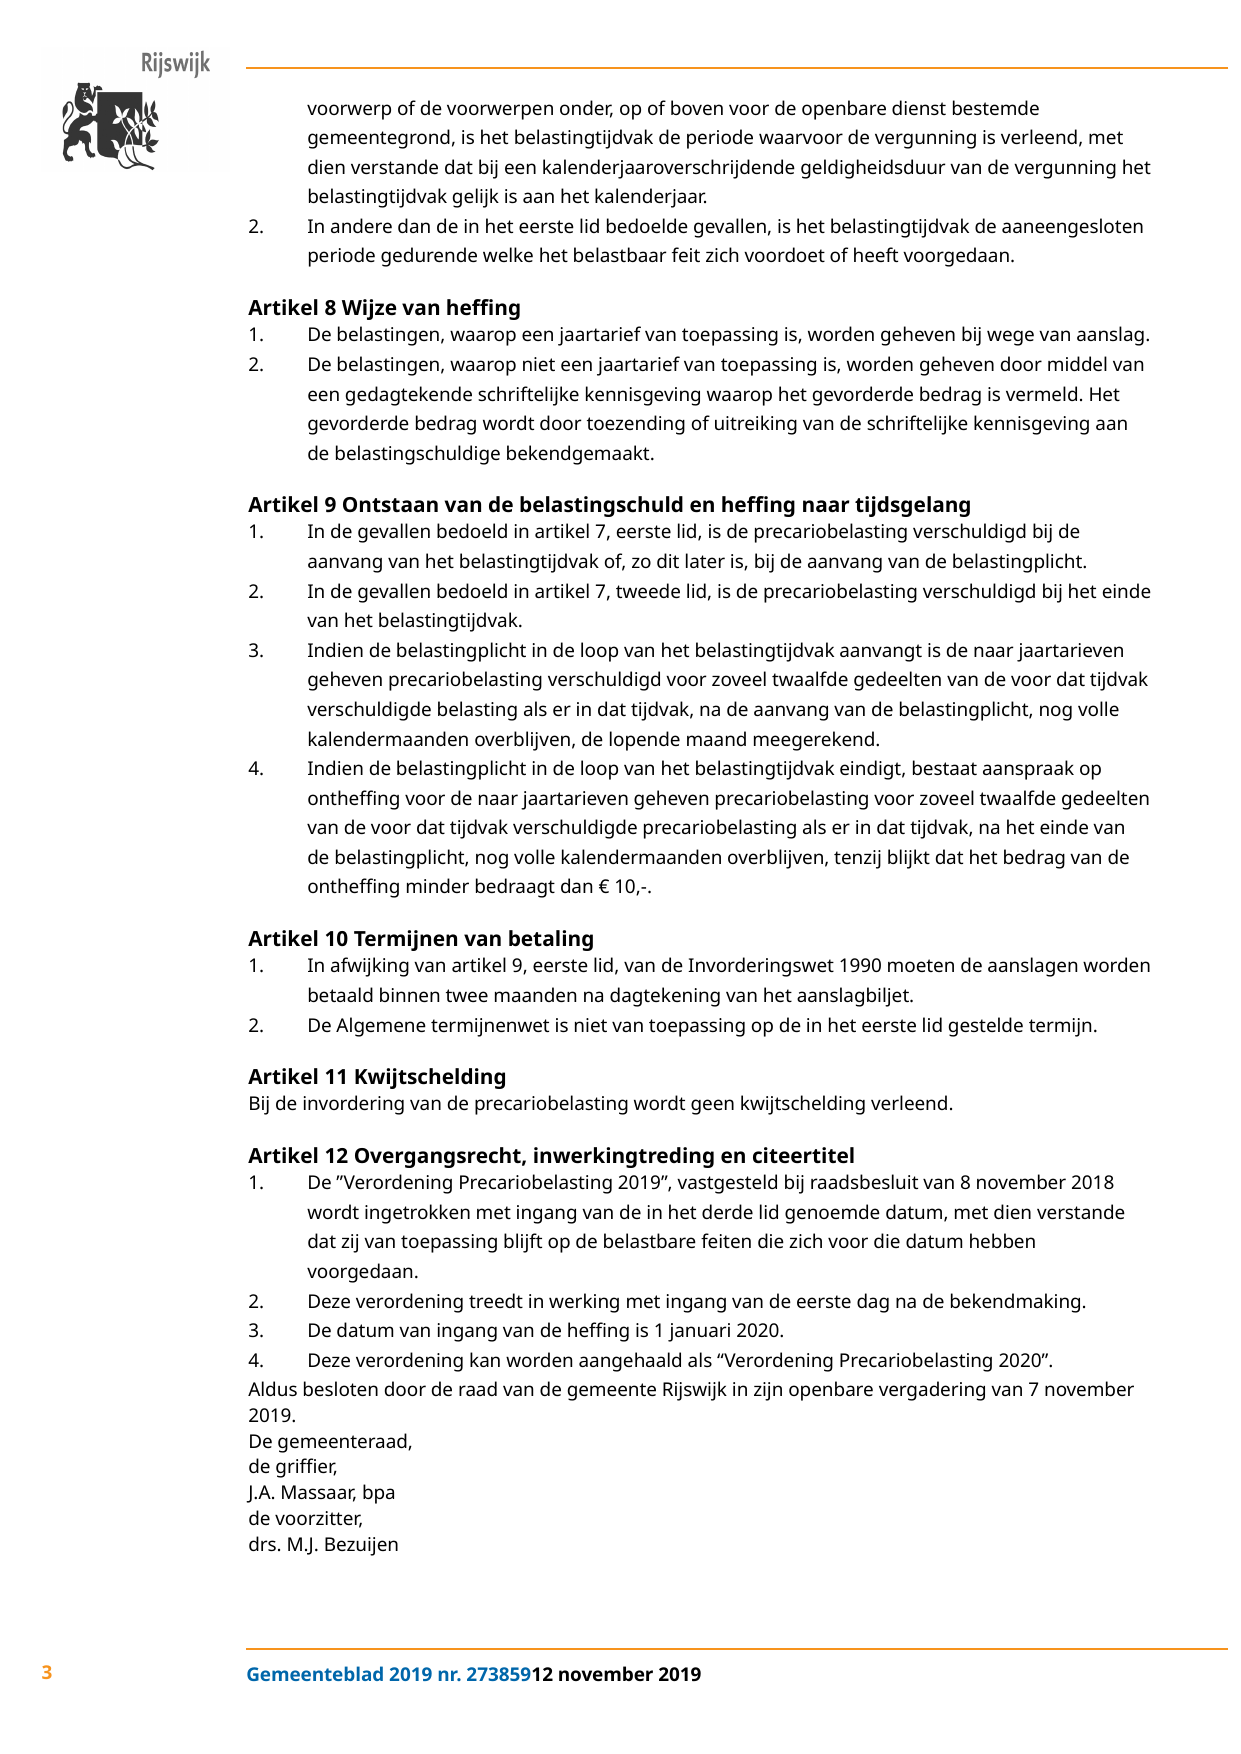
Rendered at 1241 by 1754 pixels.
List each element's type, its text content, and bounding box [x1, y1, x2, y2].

text Bij de invordering van de precariobelasting wordt geen kwijtschelding verleend. [248, 1091, 1152, 1116]
text Artikel 11 Kwijtschelding [248, 1062, 1152, 1091]
text Artikel 9 Ontstaan van de belastingschuld en heffing naar tijdsgelang [248, 490, 1152, 519]
list De belastingen, waarop een jaartarief van toepassing is, worden geheven bij wege van aanslag. [248, 322, 1152, 347]
list Deze verordening treedt in werking met ingang van de eerste dag na de bekendmaking. [248, 1288, 1152, 1313]
text Aldus besloten door de raad van de gemeente Rijswijk in zijn openbare vergadering van 7 november 2019. [248, 1377, 1152, 1428]
list In afwijking van artikel 9, eerste lid, van de Invorderingswet 1990 moeten de aanslagen worden betaald binnen twee maanden na dagtekening van het aanslagbiljet. [248, 953, 1152, 1008]
list Deze verordening kan worden aangehaald als “Verordening Precariobelasting 2020”. [248, 1347, 1152, 1373]
list De datum van ingang van de heffing is 1 januari 2020. [248, 1317, 1152, 1343]
text de voorzitter, [248, 1505, 1152, 1531]
list De belastingen, waarop niet een jaartarief van toepassing is, worden geheven door middel van een gedagtekende schriftelijke kennisgeving waarop het gevorderde bedrag is vermeld. Het gevorderde bedrag wordt door toezending of uitreiking van de schriftelijke kennisgeving aan de belastingschuldige bekendgemaakt. [248, 351, 1152, 466]
list voorwerp of de voorwerpen onder, op of boven voor de openbare dienst bestemde gemeentegrond, is het belastingtijdvak de periode waarvoor de vergunning is verleend, met dien verstande dat bij een kalenderjaaroverschrijdende geldigheidsduur van de vergunning het belastingtijdvak gelijk is aan het kalenderjaar. [248, 95, 1152, 209]
text Artikel 8 Wijze van heffing [248, 293, 1152, 322]
list De ”Verordening Precariobelasting 2019”, vastgesteld bij raadsbesluit van 8 november 2018 wordt ingetrokken met ingang van de in het derde lid genoemde datum, met dien verstande dat zij van toepassing blijft op de belastbare feiten die zich voor die datum hebben voorgedaan. [248, 1169, 1152, 1284]
list De Algemene termijnenwet is niet van toepassing op de in het eerste lid gestelde termijn. [248, 1012, 1152, 1037]
text de griffier, [248, 1454, 1152, 1479]
text J.A. Massaar, bpa [248, 1479, 1152, 1505]
list In de gevallen bedoeld in artikel 7, eerste lid, is de precariobelasting verschuldigd bij de aanvang van het belastingtijdvak of, zo dit later is, bij de aanvang van de belastingplicht. [248, 519, 1152, 574]
list Indien de belastingplicht in de loop van het belastingtijdvak eindigt, bestaat aanspraak op ontheffing voor de naar jaartarieven geheven precariobelasting voor zoveel twaalfde gedeelten van de voor dat tijdvak verschuldigde precariobelasting als er in dat tijdvak, na het einde van de belastingplicht, nog volle kalendermaanden overblijven, tenzij blijkt dat het bedrag van de ontheffing minder bedraagt dan € 10,-. [248, 755, 1152, 899]
text Artikel 12 Overgangsrecht, inwerkingtreding en citeertitel [248, 1141, 1152, 1169]
list In de gevallen bedoeld in artikel 7, tweede lid, is de precariobelasting verschuldigd bij het einde van het belastingtijdvak. [248, 578, 1152, 633]
list In andere dan de in het eerste lid bedoelde gevallen, is het belastingtijdvak de aaneengesloten periode gedurende welke het belastbaar feit zich voordoet of heeft voorgedaan. [248, 213, 1152, 268]
text Artikel 10 Termijnen van betaling [248, 924, 1152, 953]
text De gemeenteraad, [248, 1428, 1152, 1454]
text drs. M.J. Bezuijen [248, 1531, 1152, 1557]
picture [41, 47, 231, 172]
list Indien de belastingplicht in de loop van het belastingtijdvak aanvangt is de naar jaartarieven geheven precariobelasting verschuldigd voor zoveel twaalfde gedeelten van de voor dat tijdvak verschuldigde belasting als er in dat tijdvak, na de aanvang van de belastingplicht, nog volle kalendermaanden overblijven, de lopende maand meegerekend. [248, 637, 1152, 752]
